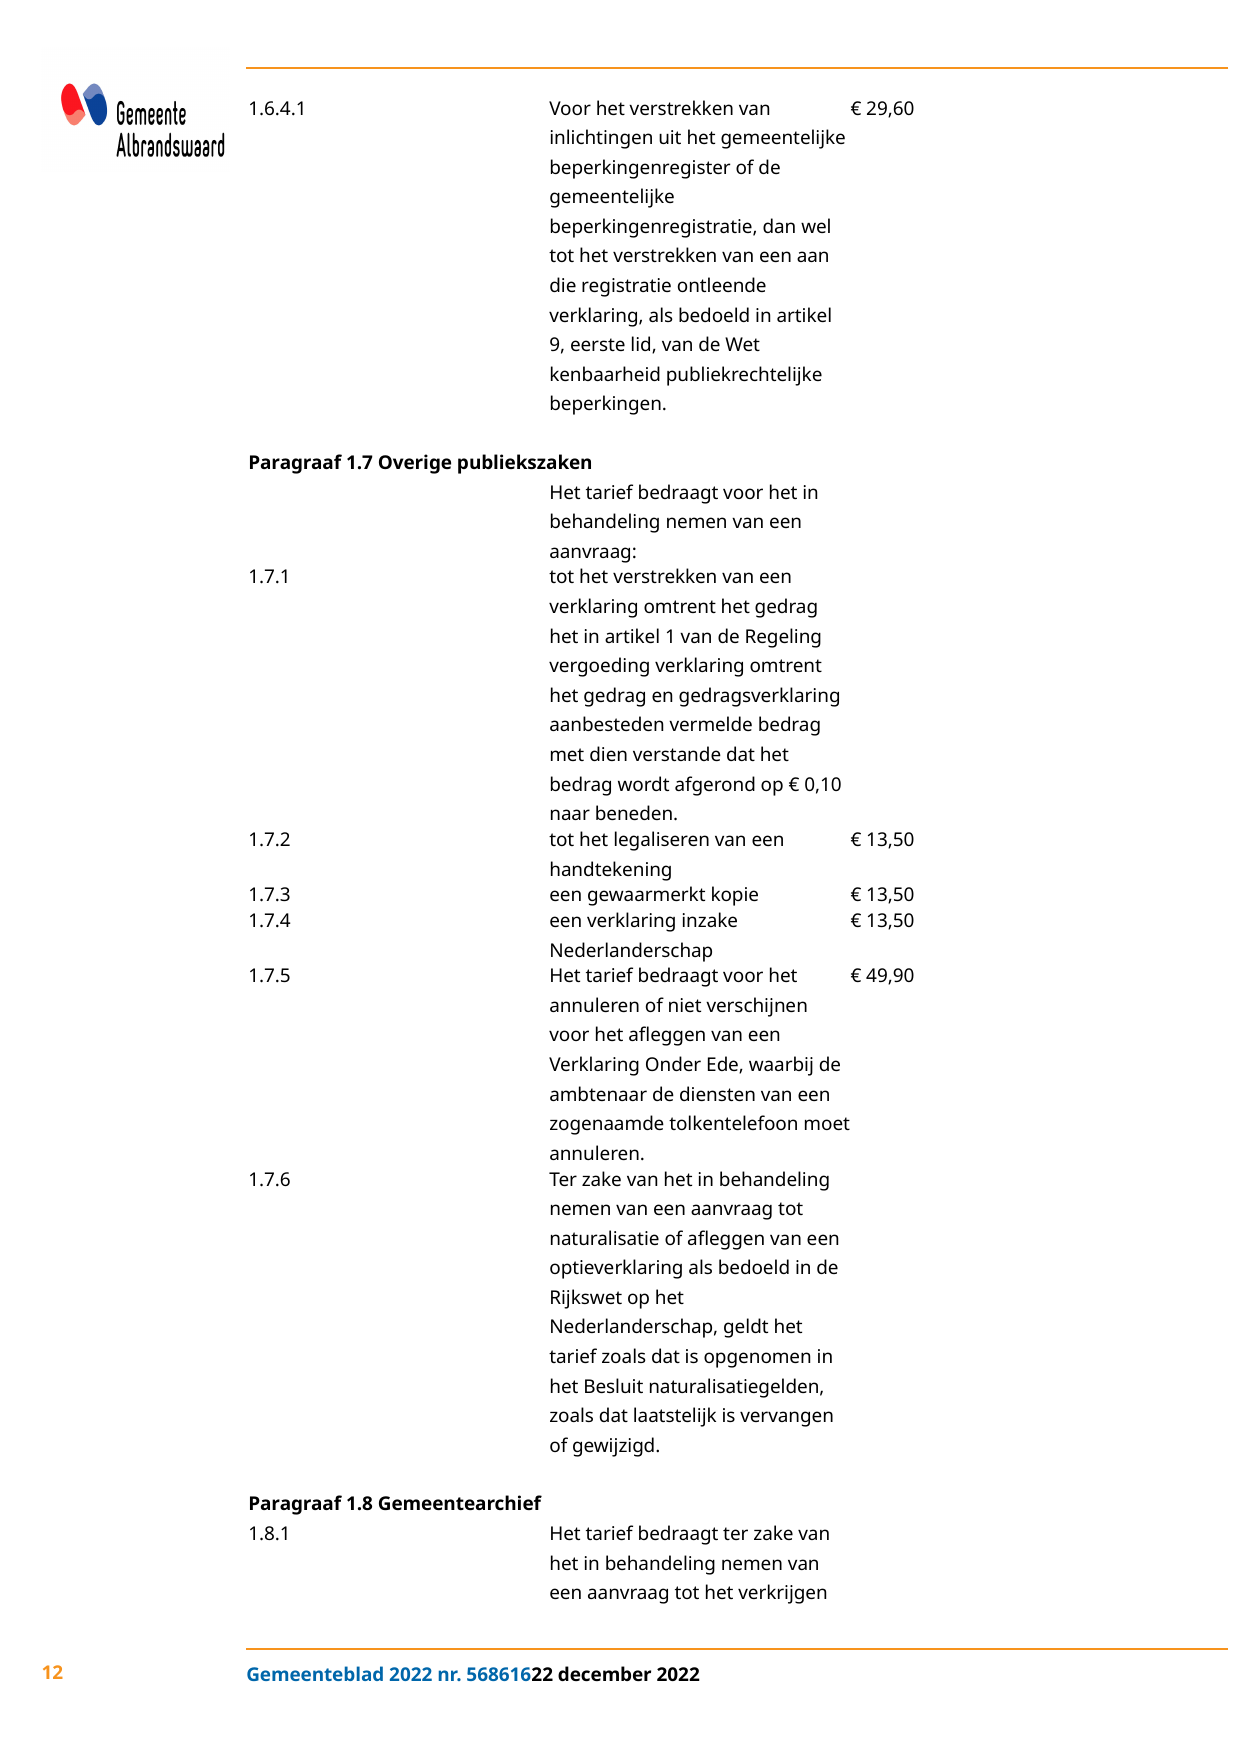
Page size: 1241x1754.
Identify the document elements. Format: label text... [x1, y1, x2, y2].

table_cell Het tarief bedraagt voor het annuleren of niet verschijnen voor het afleggen van een Verklaring Onder Ede, waarbij de ambtenaar de diensten van een zogenaamde tolkentelefoon moet annuleren. [549, 963, 850, 1166]
table_cell 1.7.2 [248, 826, 549, 881]
table_header Het tarief bedraagt ter zake van het in behandeling nemen van een aanvraag tot het verkrijgen [549, 1520, 850, 1605]
table_cell 1.7.6 [248, 1166, 549, 1458]
text Paragraaf 1.8 Gemeentearchief [248, 1491, 1152, 1516]
table_header Het tarief bedraagt voor het in behandeling nemen van een aanvraag: [549, 479, 850, 564]
table_cell € 13,50 [850, 881, 1152, 907]
table_cell [850, 1166, 1152, 1458]
table_cell € 49,90 [850, 963, 1152, 1166]
table_header [850, 1520, 1152, 1605]
table_cell € 29,60 [850, 95, 1152, 416]
table_cell [850, 564, 1152, 826]
text Paragraaf 1.7 Overige publiekszaken [248, 449, 1152, 475]
table_cell 1.7.4 [248, 907, 549, 962]
table_cell Ter zake van het in behandeling nemen van een aanvraag tot naturalisatie of afleggen van een optieverklaring als bedoeld in de Rijkswet op het Nederlanderschap, geldt het tarief zoals dat is opgenomen in het Besluit naturalisatiegelden, zoals dat laatstelijk is vervangen of gewijzigd. [549, 1166, 850, 1458]
table_cell € 13,50 [850, 826, 1152, 881]
table_cell 1.7.5 [248, 963, 549, 1166]
table_cell een verklaring inzake Nederlanderschap [549, 907, 850, 962]
table_cell 1.7.3 [248, 881, 549, 907]
table_cell Voor het verstrekken van inlichtingen uit het gemeentelijke beperkingenregister of de gemeentelijke beperkingenregistratie, dan wel tot het verstrekken van een aan die registratie ontleende verklaring, als bedoeld in artikel 9, eerste lid, van de Wet kenbaarheid publiekrechtelijke beperkingen. [549, 95, 850, 416]
table_cell 1.6.4.1 [248, 95, 549, 416]
table_header [248, 479, 549, 564]
table_cell tot het verstrekken van een verklaring omtrent het gedrag het in artikel 1 van de Regeling vergoeding verklaring omtrent het gedrag en gedragsverklaring aanbesteden vermelde bedrag met dien verstande dat het bedrag wordt afgerond op € 0,10 naar beneden. [549, 564, 850, 826]
table_cell € 13,50 [850, 907, 1152, 962]
table_header [850, 479, 1152, 564]
table_cell 1.7.1 [248, 564, 549, 826]
table_header 1.8.1 [248, 1520, 549, 1605]
picture [41, 47, 231, 172]
table_cell een gewaarmerkt kopie [549, 881, 850, 907]
table_cell tot het legaliseren van een handtekening [549, 826, 850, 881]
